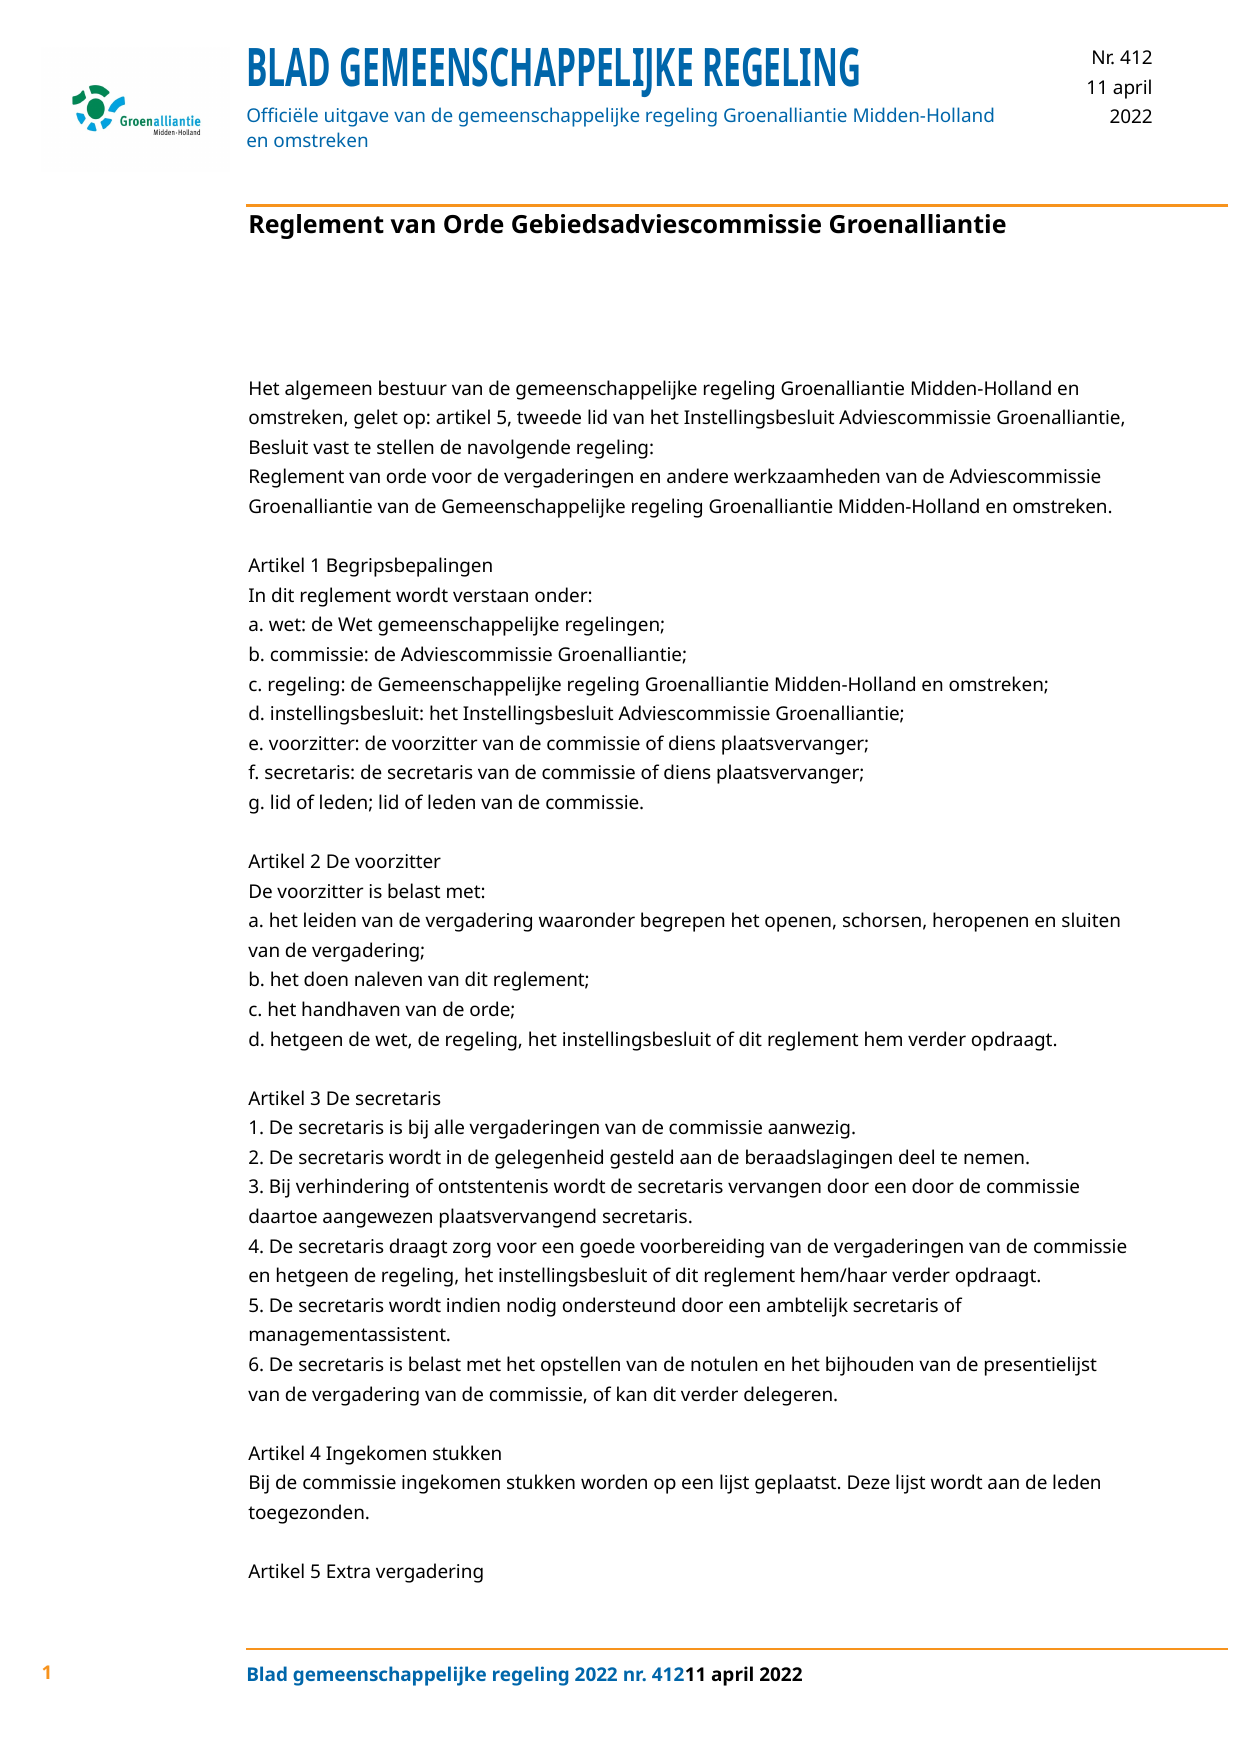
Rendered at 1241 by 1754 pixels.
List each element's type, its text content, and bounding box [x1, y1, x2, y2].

text 4. De secretaris draagt zorg voor een goede voorbereiding van de vergaderingen van de commissie [248, 1233, 1152, 1258]
text d. hetgeen de wet, de regeling, het instellingsbesluit of dit reglement hem verder opdraagt. [248, 1026, 1152, 1051]
text 3. Bij verhindering of ontstentenis wordt de secretaris vervangen door een door de commissie [248, 1174, 1152, 1199]
text Reglement van orde voor de vergaderingen en andere werkzaamheden van de Adviescommissie [248, 464, 1152, 489]
picture [41, 47, 231, 172]
text Artikel 3 De secretaris [248, 1085, 1152, 1111]
text c. het handhaven van de orde; [248, 996, 1152, 1022]
text 6. De secretaris is belast met het opstellen van de notulen en het bijhouden van de presentielijst [248, 1351, 1152, 1377]
text f. secretaris: de secretaris van de commissie of diens plaatsvervanger; [248, 759, 1152, 785]
text van de vergadering; [248, 937, 1152, 963]
text Artikel 1 Begripsbepalingen [248, 552, 1152, 578]
text d. instellingsbesluit: het Instellingsbesluit Adviescommissie Groenalliantie; [248, 700, 1152, 726]
text Reglement van Orde Gebiedsadviescommissie Groenalliantie [248, 207, 1152, 241]
text toegezonden. [248, 1499, 1152, 1525]
text Besluit vast te stellen de navolgende regeling: [248, 434, 1152, 460]
text 5. De secretaris wordt indien nodig ondersteund door een ambtelijk secretaris of managementassistent. [248, 1292, 1152, 1347]
text e. voorzitter: de voorzitter van de commissie of diens plaatsvervanger; [248, 730, 1152, 756]
text Bij de commissie ingekomen stukken worden op een lijst geplaatst. Deze lijst wordt aan de leden [248, 1469, 1152, 1495]
text van de vergadering van de commissie, of kan dit verder delegeren. [248, 1381, 1152, 1406]
text en hetgeen de regeling, het instellingsbesluit of dit reglement hem/haar verder opdraagt. [248, 1262, 1152, 1288]
text 1. De secretaris is bij alle vergaderingen van de commissie aanwezig. [248, 1114, 1152, 1140]
text b. het doen naleven van dit reglement; [248, 967, 1152, 992]
text Artikel 4 Ingekomen stukken [248, 1440, 1152, 1466]
text g. lid of leden; lid of leden van de commissie. [248, 789, 1152, 815]
text a. het leiden van de vergadering waaronder begrepen het openen, schorsen, heropenen en sluiten [248, 907, 1152, 933]
text b. commissie: de Adviescommissie Groenalliantie; [248, 641, 1152, 667]
text omstreken, gelet op: artikel 5, tweede lid van het Instellingsbesluit Adviescommissie Groenalliantie, [248, 404, 1152, 430]
text 2. De secretaris wordt in de gelegenheid gesteld aan de beraadslagingen deel te nemen. [248, 1144, 1152, 1170]
text c. regeling: de Gemeenschappelijke regeling Groenalliantie Midden-Holland en omstreken; [248, 671, 1152, 696]
text Artikel 5 Extra vergadering [248, 1558, 1152, 1584]
text De voorzitter is belast met: [248, 878, 1152, 903]
text Het algemeen bestuur van de gemeenschappelijke regeling Groenalliantie Midden-Holland en [248, 375, 1152, 401]
text Groenalliantie van de Gemeenschappelijke regeling Groenalliantie Midden-Holland en omstreken. [248, 493, 1152, 519]
text In dit reglement wordt verstaan onder: [248, 582, 1152, 608]
text daartoe aangewezen plaatsvervangend secretaris. [248, 1203, 1152, 1229]
text Artikel 2 De voorzitter [248, 848, 1152, 874]
text a. wet: de Wet gemeenschappelijke regelingen; [248, 612, 1152, 637]
